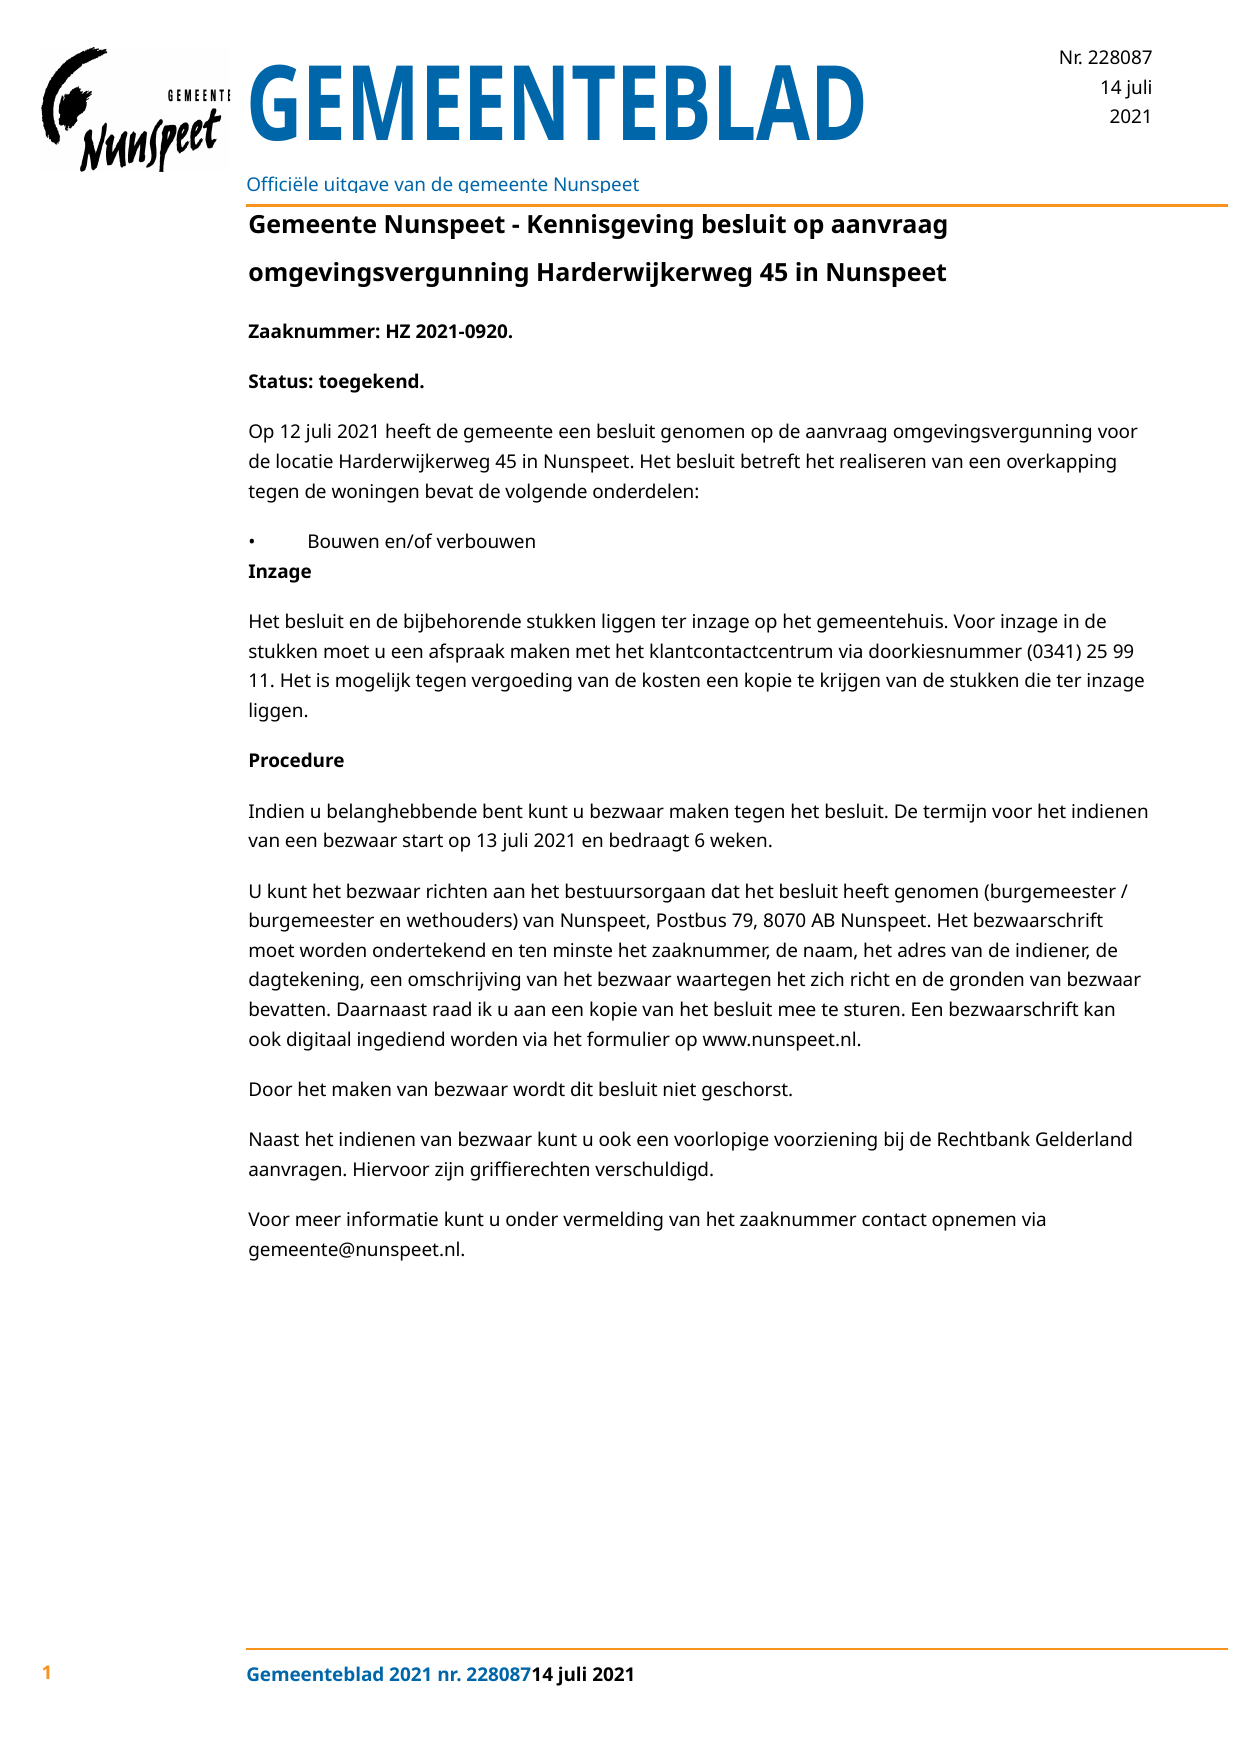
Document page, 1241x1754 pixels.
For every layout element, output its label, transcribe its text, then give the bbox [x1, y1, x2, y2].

picture [41, 47, 231, 172]
text Het besluit en de bijbehorende stukken liggen ter inzage op het gemeentehuis. Voor inzage in de stukken moet u een afspraak maken met het klantcontactcentrum via doorkiesnummer (0341) 25 99 11. Het is mogelijk tegen vergoeding van de kosten een kopie te krijgen van de stukken die ter inzage liggen. [248, 608, 1152, 723]
text Naast het indienen van bezwaar kunt u ook een voorlopige voorziening bij de Rechtbank Gelderland aanvragen. Hiervoor zijn griffierechten verschuldigd. [248, 1127, 1152, 1182]
text Voor meer informatie kunt u onder vermelding van het zaaknummer contact opnemen via gemeente@nunspeet.nl. [248, 1207, 1152, 1262]
list Bouwen en/of verbouwen [248, 528, 1152, 554]
text Status: toegekend. [248, 368, 1152, 394]
text Inzage [248, 558, 1152, 584]
text Door het maken van bezwaar wordt dit besluit niet geschorst. [248, 1076, 1152, 1102]
text Procedure [248, 747, 1152, 773]
text Indien u belanghebbende bent kunt u bezwaar maken tegen het besluit. De termijn voor het indienen van een bezwaar start op 13 juli 2021 en bedraagt 6 weken. [248, 798, 1152, 853]
text Zaaknummer: HZ 2021-0920. [248, 318, 1152, 344]
text Gemeente Nunspeet - Kennisgeving besluit op aanvraag omgevingsvergunning Harderwijkerweg 45 in Nunspeet [248, 207, 1152, 288]
text Op 12 juli 2021 heeft de gemeente een besluit genomen op de aanvraag omgevingsvergunning voor de locatie Harderwijkerweg 45 in Nunspeet. Het besluit betreft het realiseren van een overkapping tegen de woningen bevat de volgende onderdelen: [248, 419, 1152, 504]
text U kunt het bezwaar richten aan het bestuursorgaan dat het besluit heeft genomen (burgemeester / burgemeester en wethouders) van Nunspeet, Postbus 79, 8070 AB Nunspeet. Het bezwaarschrift moet worden ondertekend en ten minste het zaaknummer, de naam, het adres van de indiener, de dagtekening, een omschrijving van het bezwaar waartegen het zich richt en de gronden van bezwaar bevatten. Daarnaast raad ik u aan een kopie van het besluit mee te sturen. Een bezwaarschrift kan ook digitaal ingediend worden via het formulier op www.nunspeet.nl. [248, 878, 1152, 1052]
